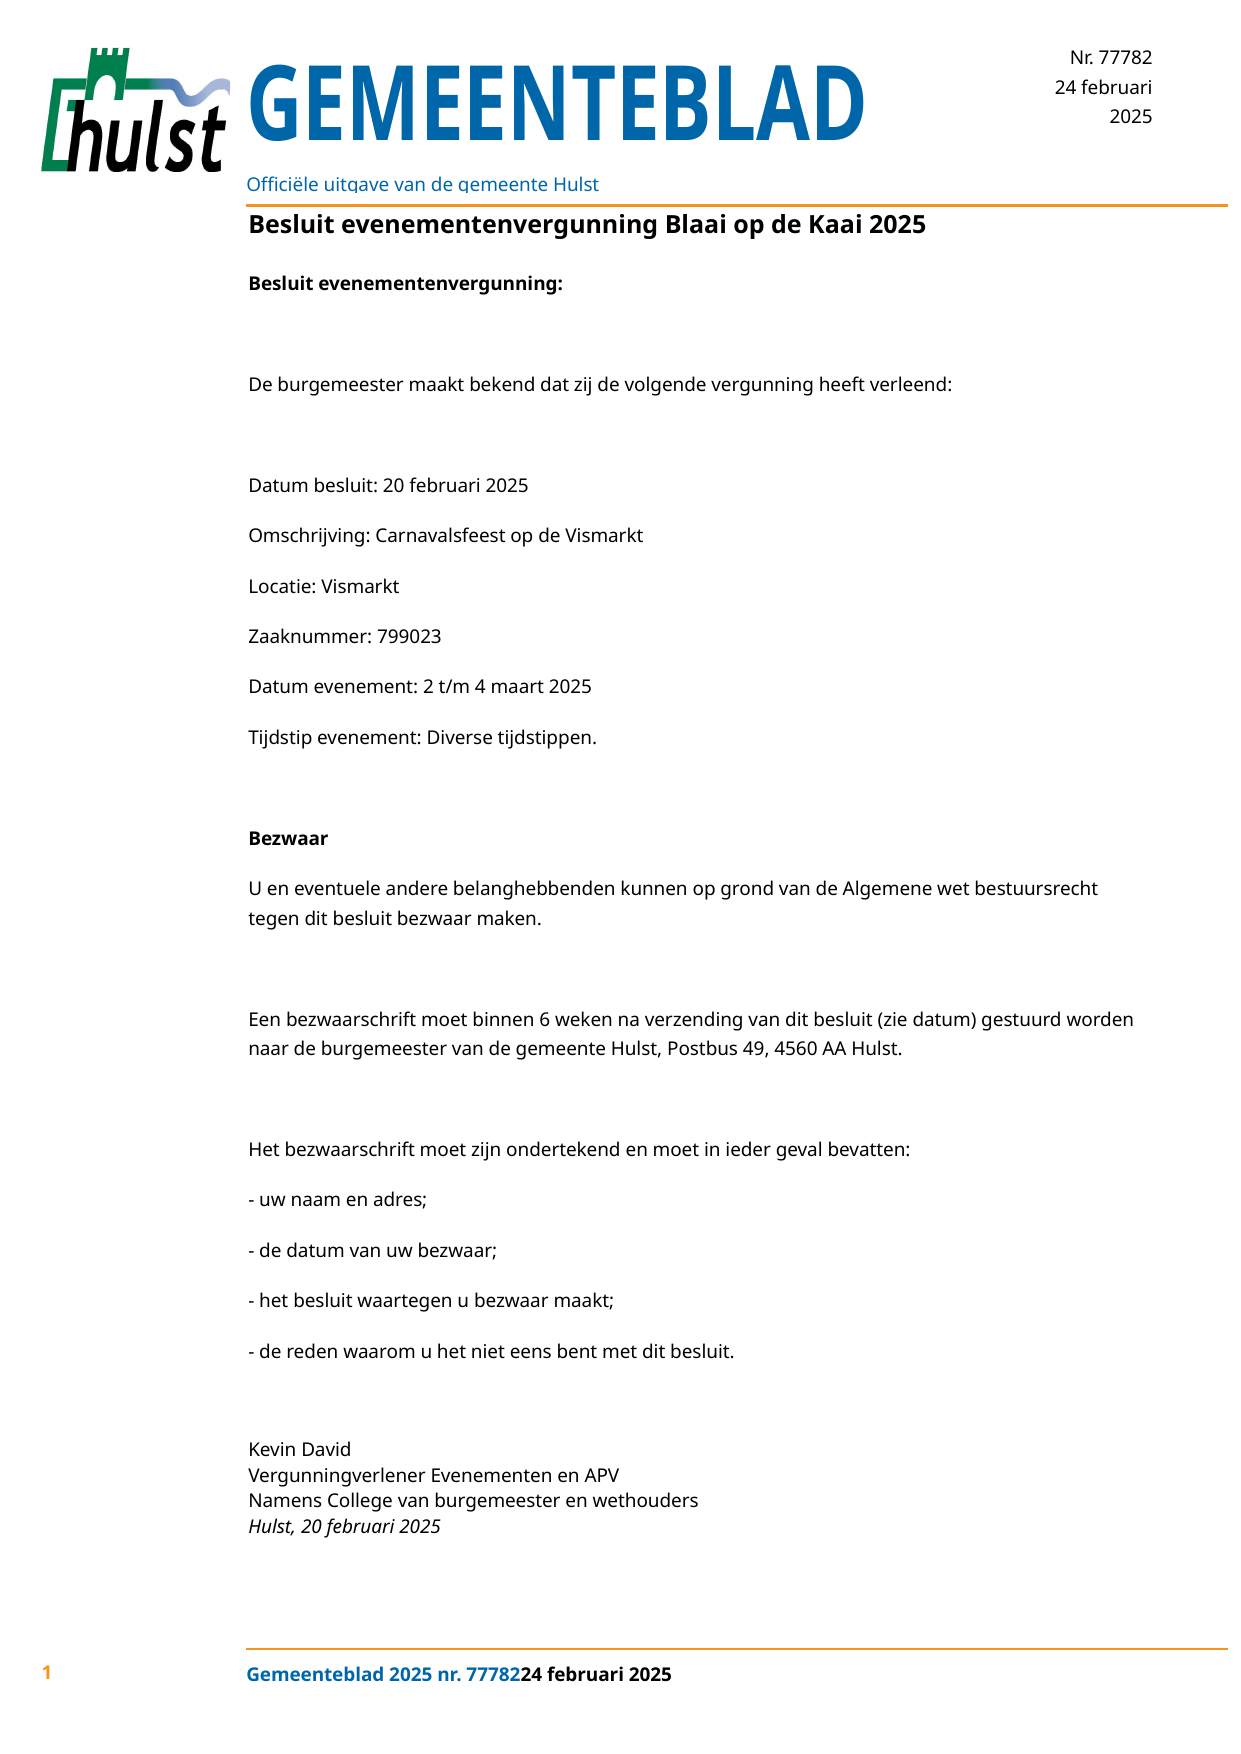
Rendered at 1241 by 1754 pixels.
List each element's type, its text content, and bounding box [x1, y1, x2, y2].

text Besluit evenementenvergunning: [248, 270, 1152, 296]
text - het besluit waartegen u bezwaar maakt; [248, 1287, 1152, 1313]
text Namens College van burgemeester en wethouders [248, 1487, 1152, 1513]
text Datum evenement: 2 t/m 4 maart 2025 [248, 674, 1152, 699]
text Vergunningverlener Evenementen en APV [248, 1462, 1152, 1487]
text Een bezwaarschrift moet binnen 6 weken na verzending van dit besluit (zie datum) gestuurd worden naar de burgemeester van de gemeente Hulst, Postbus 49, 4560 AA Hulst. [248, 1006, 1152, 1061]
text Zaaknummer: 799023 [248, 623, 1152, 649]
text Het bezwaarschrift moet zijn ondertekend en moet in ieder geval bevatten: [248, 1136, 1152, 1162]
text - de datum van uw bezwaar; [248, 1237, 1152, 1263]
text Tijdstip evenement: Diverse tijdstippen. [248, 724, 1152, 750]
text Kevin David [248, 1436, 1152, 1462]
text - uw naam en adres; [248, 1187, 1152, 1212]
text U en eventuele andere belanghebbenden kunnen op grond van de Algemene wet bestuursrecht tegen dit besluit bezwaar maken. [248, 875, 1152, 931]
text Bezwaar [248, 825, 1152, 851]
text Omschrijving: Carnavalsfeest op de Vismarkt [248, 522, 1152, 548]
text Hulst, 20 februari 2025 [248, 1513, 1152, 1539]
text - de reden waarom u het niet eens bent met dit besluit. [248, 1338, 1152, 1363]
text Locatie: Vismarkt [248, 573, 1152, 598]
text De burgemeester maakt bekend dat zij de volgende vergunning heeft verleend: [248, 371, 1152, 397]
text Besluit evenementenvergunning Blaai op de Kaai 2025 [248, 207, 1152, 241]
picture [41, 47, 231, 172]
text Datum besluit: 20 februari 2025 [248, 472, 1152, 498]
